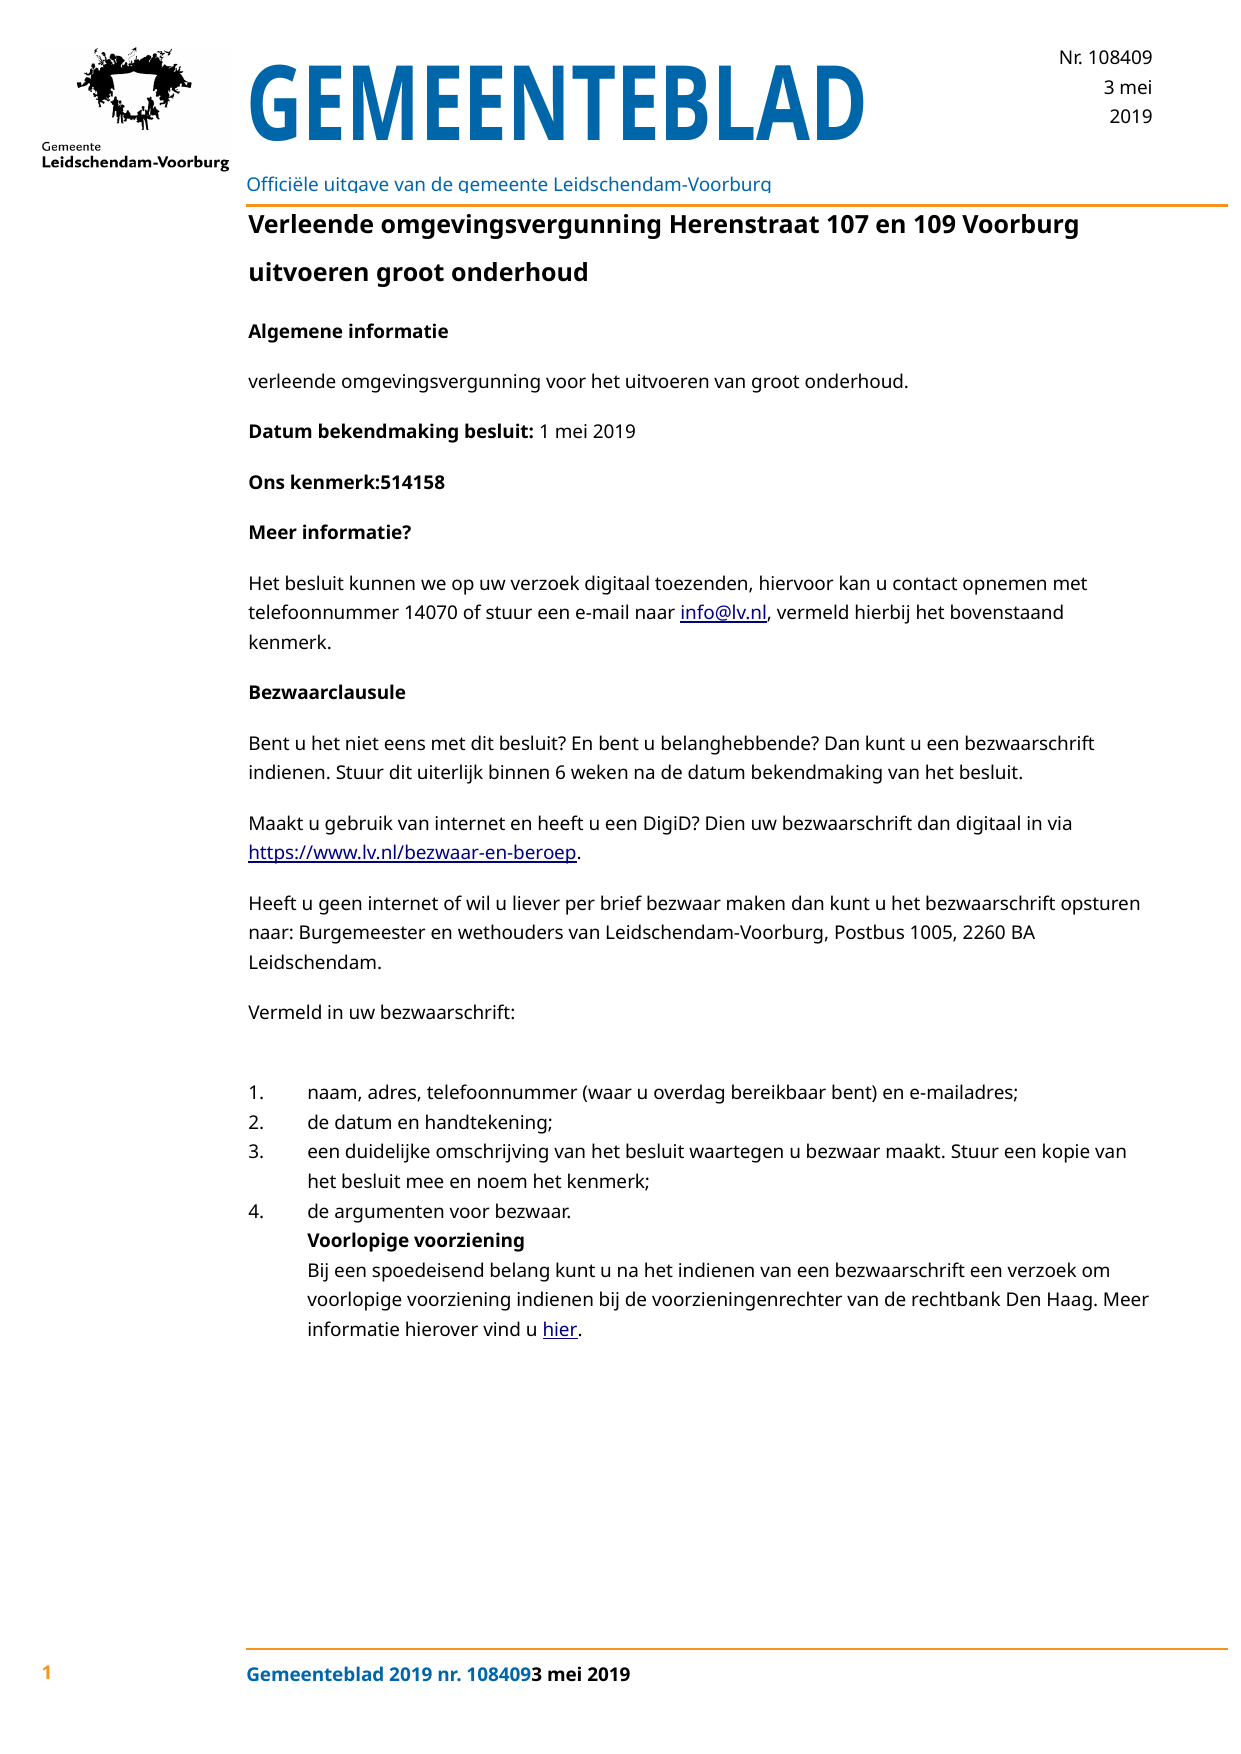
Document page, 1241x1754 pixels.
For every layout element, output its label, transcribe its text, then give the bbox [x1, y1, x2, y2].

text Meer informatie? [248, 519, 1152, 545]
text Maakt u gebruik van internet en heeft u een DigiD? Dien uw bezwaarschrift dan digitaal in via https://www.lv.nl/bezwaar-en-beroep. [248, 810, 1152, 865]
list naam, adres, telefoonnummer (waar u overdag bereikbaar bent) en e-mailadres; [248, 1079, 1152, 1105]
text Bezwaarclausule [248, 679, 1152, 705]
text Algemene informatie [248, 318, 1152, 344]
text Het besluit kunnen we op uw verzoek digitaal toezenden, hiervoor kan u contact opnemen met telefoonnummer 14070 of stuur een e-mail naar info@lv.nl, vermeld hierbij het bovenstaand kenmerk. [248, 570, 1152, 655]
list de datum en handtekening; [248, 1109, 1152, 1135]
text Ons kenmerk:514158 [248, 469, 1152, 495]
text verleende omgevingsvergunning voor het uitvoeren van groot onderhoud. [248, 368, 1152, 394]
text Heeft u geen internet of wil u liever per brief bezwaar maken dan kunt u het bezwaarschrift opsturen naar: Burgemeester en wethouders van Leidschendam-Voorburg, Postbus 1005, 2260 BA Leidschendam. [248, 890, 1152, 975]
text Verleende omgevingsvergunning Herenstraat 107 en 109 Voorburg uitvoeren groot onderhoud [248, 207, 1152, 288]
text Vermeld in uw bezwaarschrift: [248, 999, 1152, 1025]
picture [41, 47, 231, 172]
list Voorlopige voorziening [248, 1227, 1152, 1253]
text Bent u het niet eens met dit besluit? En bent u belanghebbende? Dan kunt u een bezwaarschrift indienen. Stuur dit uiterlijk binnen 6 weken na de datum bekendmaking van het besluit. [248, 730, 1152, 785]
text Datum bekendmaking besluit: 1 mei 2019 [248, 419, 1152, 444]
list Bij een spoedeisend belang kunt u na het indienen van een bezwaarschrift een verzoek om voorlopige voorziening indienen bij de voorzieningenrechter van de rechtbank Den Haag. Meer informatie hierover vind u hier. [248, 1257, 1152, 1342]
list de argumenten voor bezwaar. [248, 1198, 1152, 1224]
list een duidelijke omschrijving van het besluit waartegen u bezwaar maakt. Stuur een kopie van het besluit mee en noem het kenmerk; [248, 1139, 1152, 1194]
